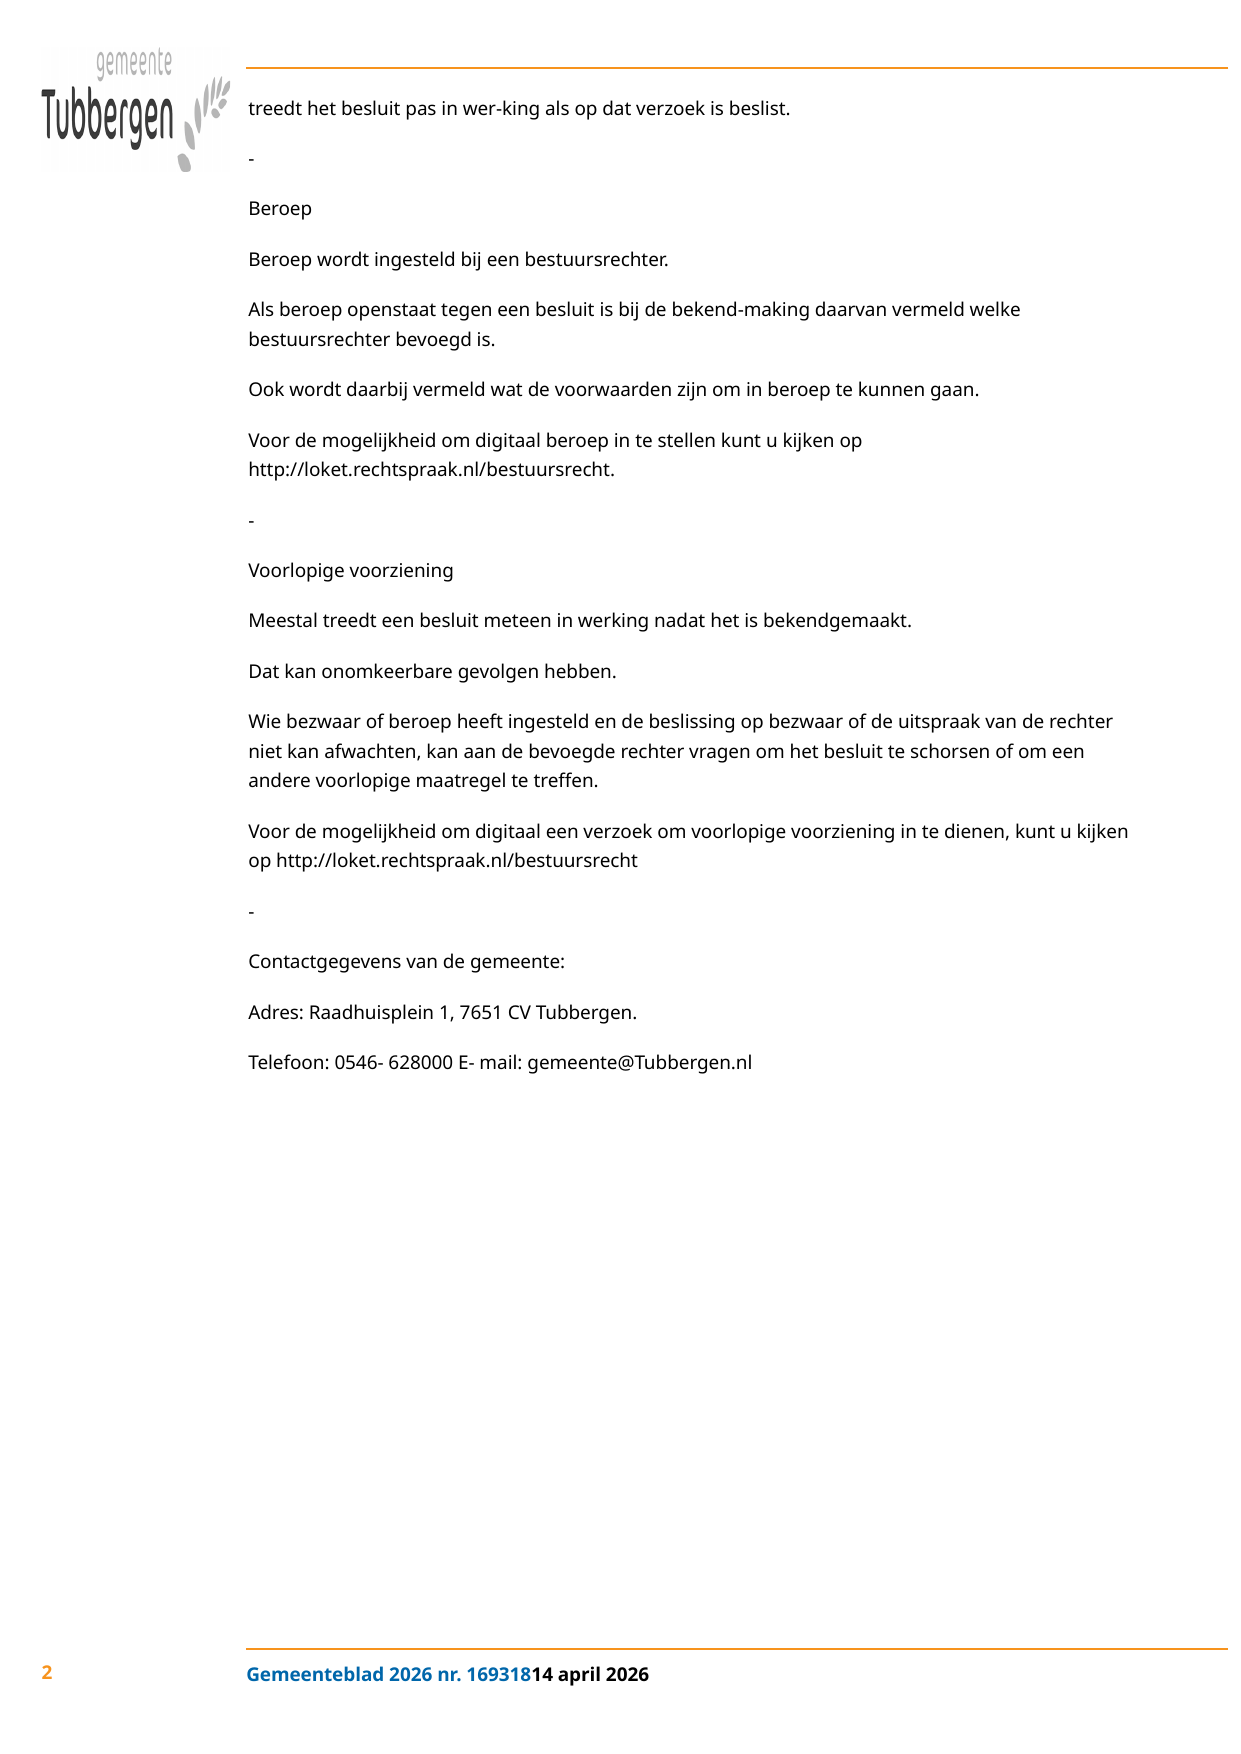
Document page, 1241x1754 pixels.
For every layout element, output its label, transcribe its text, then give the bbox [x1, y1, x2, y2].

text Dat kan onomkeerbare gevolgen hebben. [248, 658, 1152, 684]
text Beroep wordt ingesteld bij een bestuursrechter. [248, 246, 1152, 272]
text - [248, 145, 1152, 171]
text Adres: Raadhuisplein 1, 7651 CV Tubbergen. [248, 999, 1152, 1025]
text Voor de mogelijkheid om digitaal beroep in te stellen kunt u kijken op http://loket.rechtspraak.nl/bestuursrecht. [248, 427, 1152, 482]
text Beroep [248, 196, 1152, 221]
text Voorlopige voorziening [248, 557, 1152, 583]
text treedt het besluit pas in wer-king als op dat verzoek is beslist. [248, 95, 1152, 121]
text Voor de mogelijkheid om digitaal een verzoek om voorlopige voorziening in te dienen, kunt u kijken op http://loket.rechtspraak.nl/bestuursrecht [248, 818, 1152, 873]
text Wie bezwaar of beroep heeft ingesteld en de beslissing op bezwaar of de uitspraak van de rechter niet kan afwachten, kan aan de bevoegde rechter vragen om het besluit te schorsen of om een andere voorlopige maatregel te treffen. [248, 708, 1152, 793]
picture [41, 47, 231, 172]
text Meestal treedt een besluit meteen in werking nadat het is bekendgemaakt. [248, 608, 1152, 633]
text - [248, 898, 1152, 924]
text Contactgegevens van de gemeente: [248, 948, 1152, 974]
text - [248, 507, 1152, 533]
text Ook wordt daarbij vermeld wat de voorwaarden zijn om in beroep te kunnen gaan. [248, 376, 1152, 402]
text Als beroep openstaat tegen een besluit is bij de bekend-making daarvan vermeld welke bestuursrechter bevoegd is. [248, 296, 1152, 352]
text Telefoon: 0546- 628000 E- mail: gemeente@Tubbergen.nl [248, 1049, 1152, 1075]
